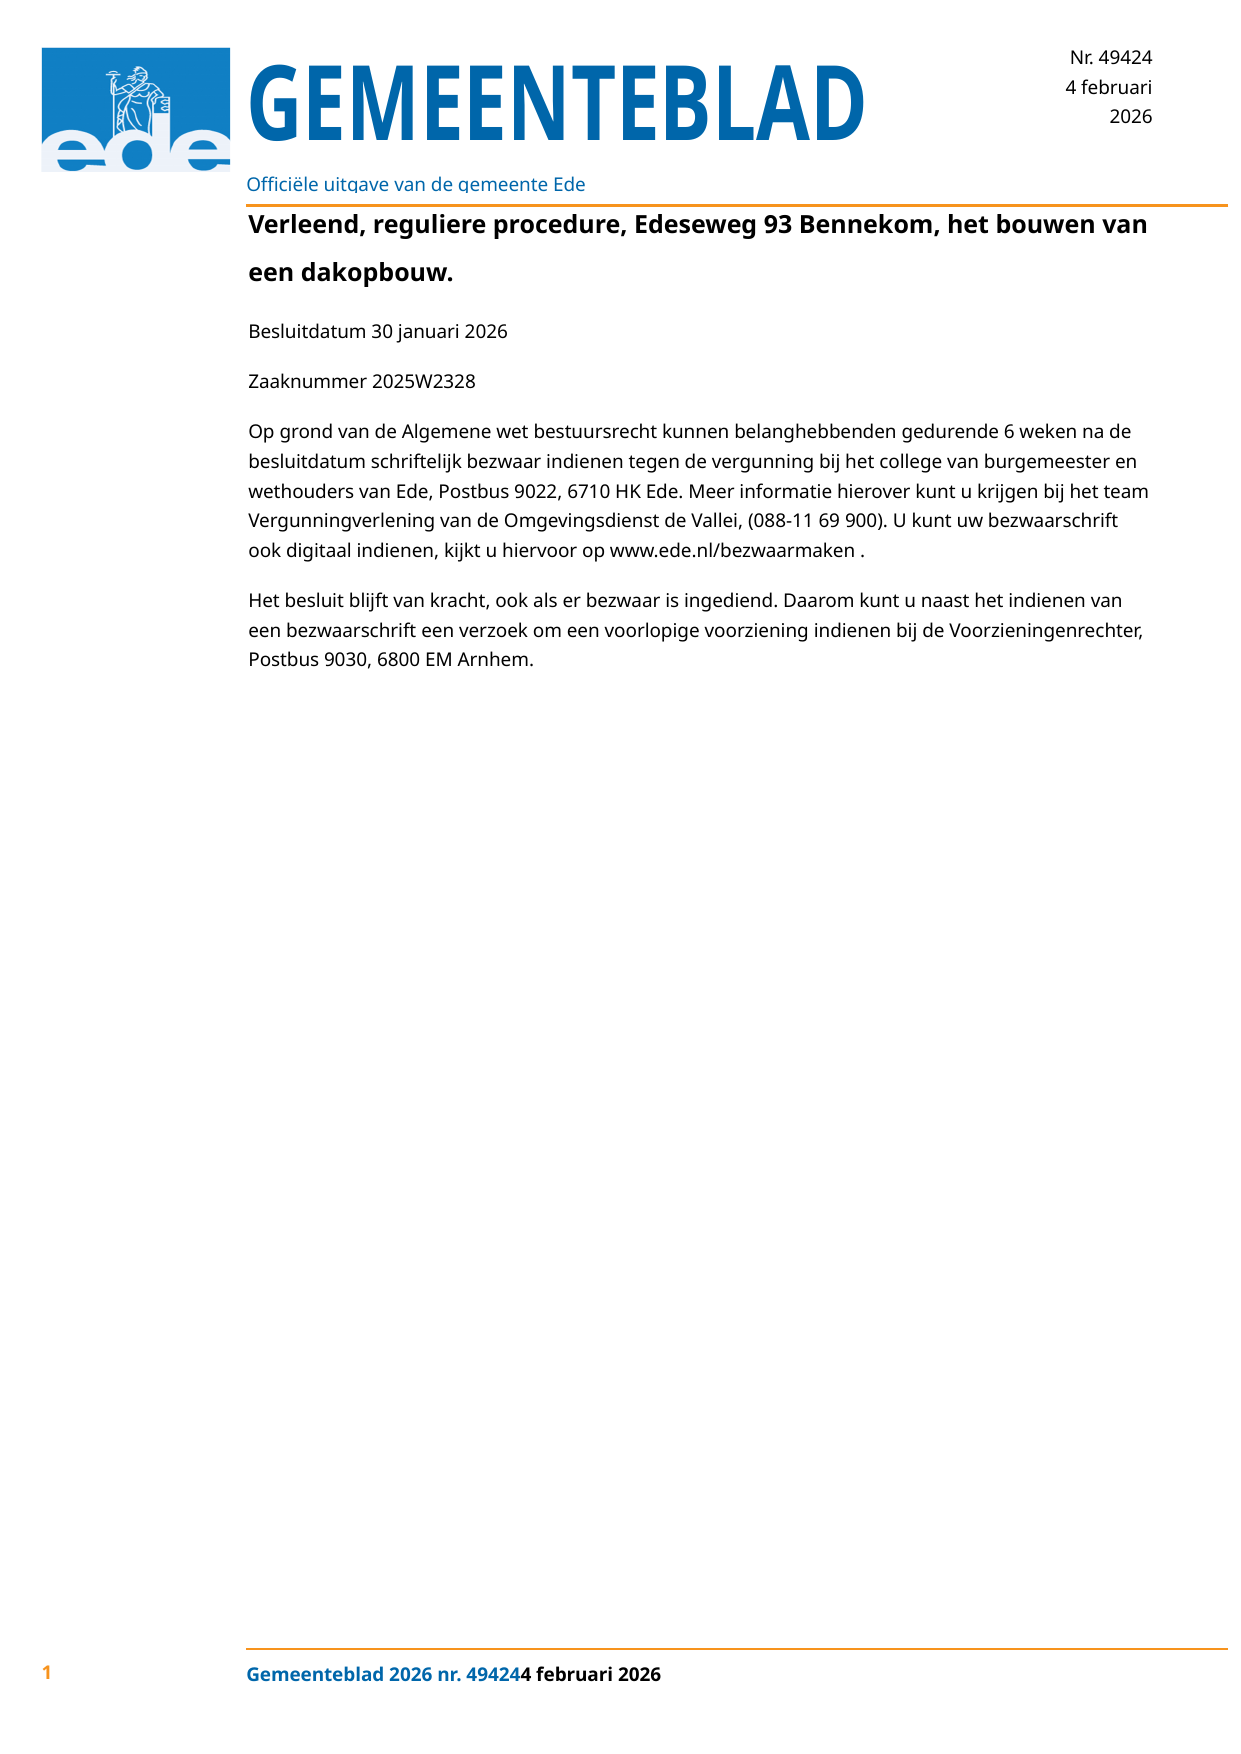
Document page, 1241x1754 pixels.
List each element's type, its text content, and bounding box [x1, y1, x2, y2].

picture [41, 47, 231, 172]
text Besluitdatum 30 januari 2026 [248, 318, 1152, 344]
text Het besluit blijft van kracht, ook als er bezwaar is ingediend. Daarom kunt u naast het indienen van een bezwaarschrift een verzoek om een voorlopige voorziening indienen bij de Voorzieningenrechter, Postbus 9030, 6800 EM Arnhem. [248, 587, 1152, 672]
text Zaaknummer 2025W2328 [248, 368, 1152, 394]
text Verleend, reguliere procedure, Edeseweg 93 Bennekom, het bouwen van een dakopbouw. [248, 207, 1152, 288]
text Op grond van de Algemene wet bestuursrecht kunnen belanghebbenden gedurende 6 weken na de besluitdatum schriftelijk bezwaar indienen tegen de vergunning bij het college van burgemeester en wethouders van Ede, Postbus 9022, 6710 HK Ede. Meer informatie hierover kunt u krijgen bij het team Vergunningverlening van de Omgevingsdienst de Vallei, (088-11 69 900). U kunt uw bezwaarschrift ook digitaal indienen, kijkt u hiervoor op www.ede.nl/bezwaarmaken . [248, 419, 1152, 563]
